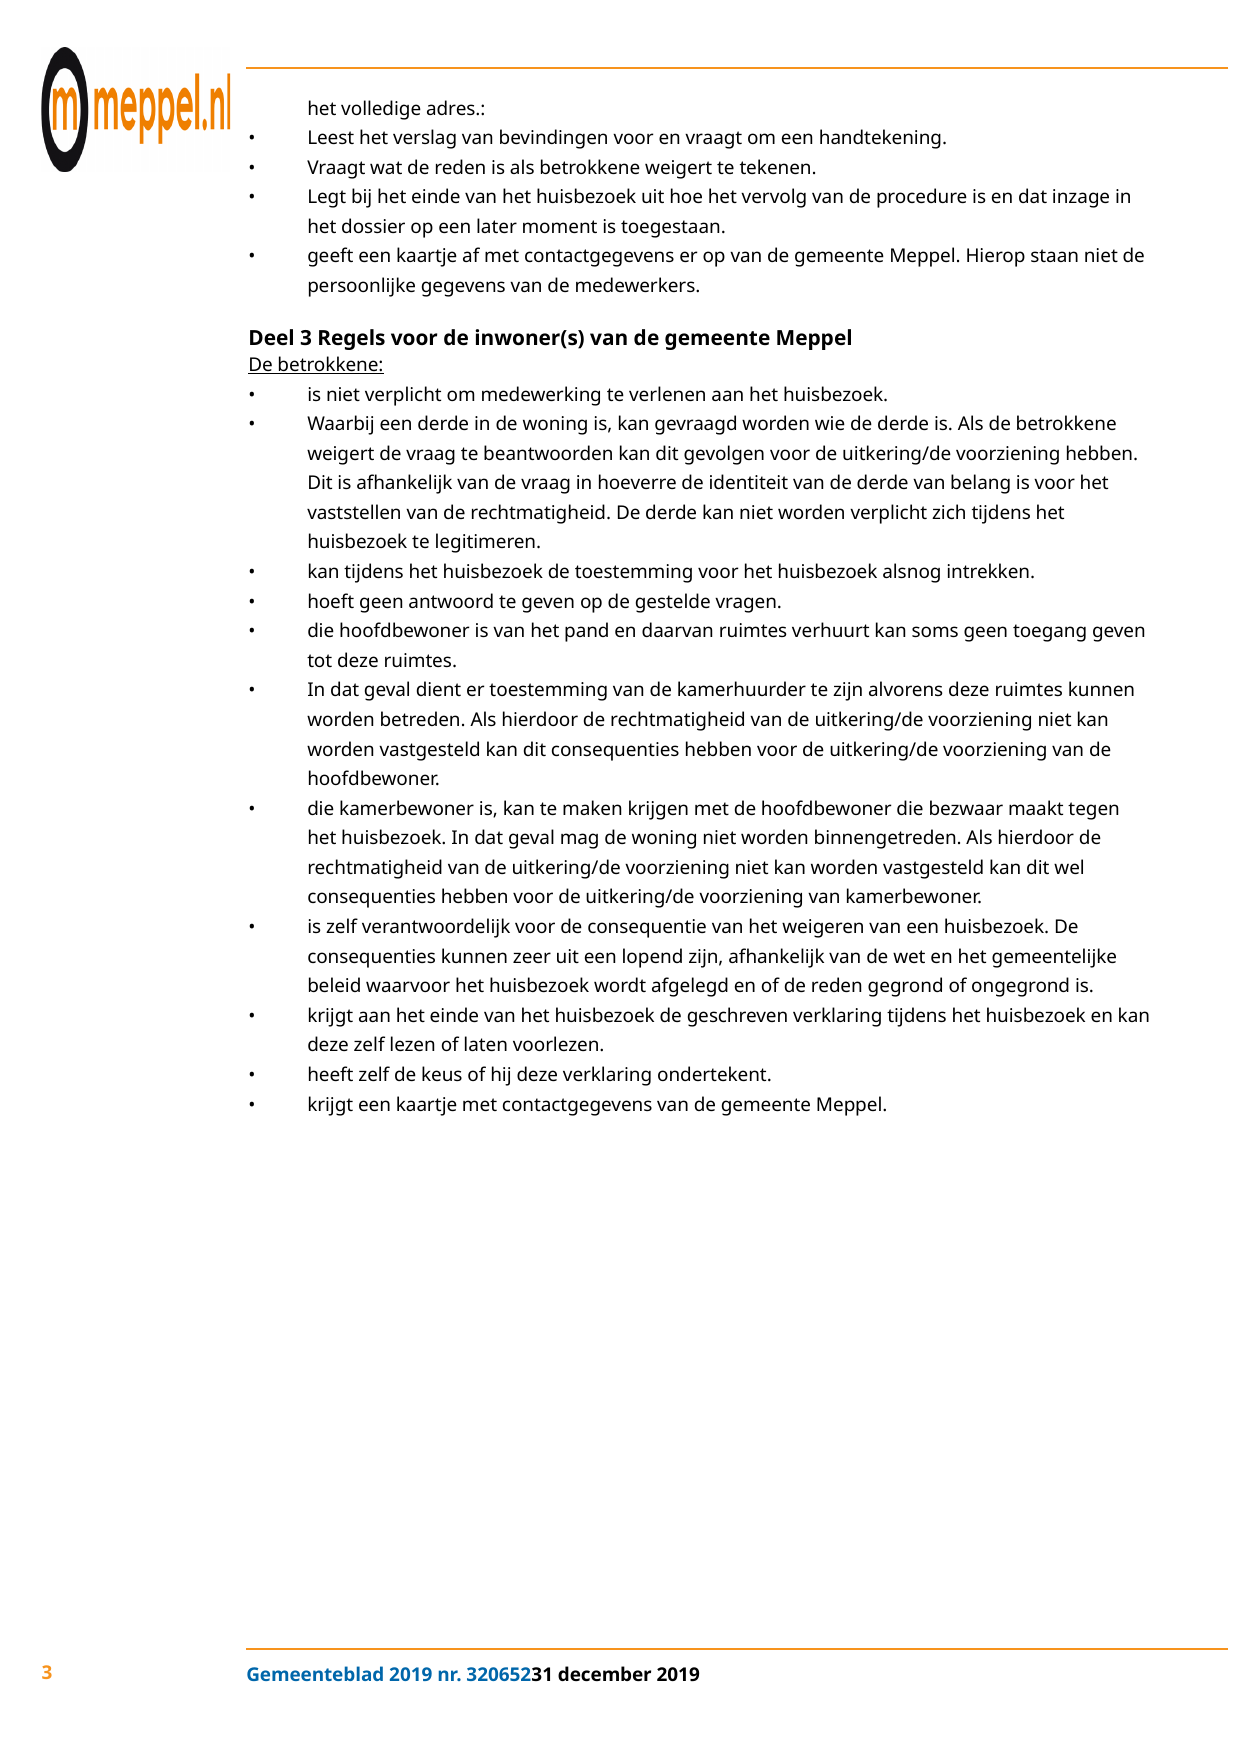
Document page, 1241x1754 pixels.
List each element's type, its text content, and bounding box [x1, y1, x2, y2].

list kan tijdens het huisbezoek de toestemming voor het huisbezoek alsnog intrekken. [248, 558, 1152, 584]
list Leest het verslag van bevindingen voor en vraagt om een handtekening. [248, 124, 1152, 150]
list die kamerbewoner is, kan te maken krijgen met de hoofdbewoner die bezwaar maakt tegen het huisbezoek. In dat geval mag de woning niet worden binnengetreden. Als hierdoor de rechtmatigheid van de uitkering/de voorziening niet kan worden vastgesteld kan dit wel consequenties hebben voor de uitkering/de voorziening van kamerbewoner. [248, 795, 1152, 909]
list het volledige adres.: [248, 95, 1152, 121]
list is zelf verantwoordelijk voor de consequentie van het weigeren van een huisbezoek. De consequenties kunnen zeer uit een lopend zijn, afhankelijk van de wet en het gemeentelijke beleid waarvoor het huisbezoek wordt afgelegd en of de reden gegrond of ongegrond is. [248, 913, 1152, 998]
list In dat geval dient er toestemming van de kamerhuurder te zijn alvorens deze ruimtes kunnen worden betreden. Als hierdoor de rechtmatigheid van de uitkering/de voorziening niet kan worden vastgesteld kan dit consequenties hebben voor de uitkering/de voorziening van de hoofdbewoner. [248, 677, 1152, 791]
list Waarbij een derde in de woning is, kan gevraagd worden wie de derde is. Als de betrokkene weigert de vraag te beantwoorden kan dit gevolgen voor de uitkering/de voorziening hebben. Dit is afhankelijk van de vraag in hoeverre de identiteit van de derde van belang is voor het vaststellen van de rechtmatigheid. De derde kan niet worden verplicht zich tijdens het huisbezoek te legitimeren. [248, 410, 1152, 554]
list is niet verplicht om medewerking te verlenen aan het huisbezoek. [248, 381, 1152, 406]
list krijgt aan het einde van het huisbezoek de geschreven verklaring tijdens het huisbezoek en kan deze zelf lezen of laten voorlezen. [248, 1002, 1152, 1057]
text De betrokkene: [248, 351, 1152, 377]
picture [41, 47, 231, 172]
list Legt bij het einde van het huisbezoek uit hoe het vervolg van de procedure is en dat inzage in het dossier op een later moment is toegestaan. [248, 183, 1152, 239]
text Deel 3 Regels voor de inwoner(s) van de gemeente Meppel [248, 323, 1152, 351]
list Vraagt wat de reden is als betrokkene weigert te tekenen. [248, 154, 1152, 180]
list hoeft geen antwoord te geven op de gestelde vragen. [248, 588, 1152, 613]
list geeft een kaartje af met contactgegevens er op van de gemeente Meppel. Hierop staan niet de persoonlijke gegevens van de medewerkers. [248, 243, 1152, 298]
list krijgt een kaartje met contactgegevens van de gemeente Meppel. [248, 1091, 1152, 1116]
list heeft zelf de keus of hij deze verklaring ondertekent. [248, 1061, 1152, 1087]
list die hoofdbewoner is van het pand en daarvan ruimtes verhuurt kan soms geen toegang geven tot deze ruimtes. [248, 617, 1152, 673]
